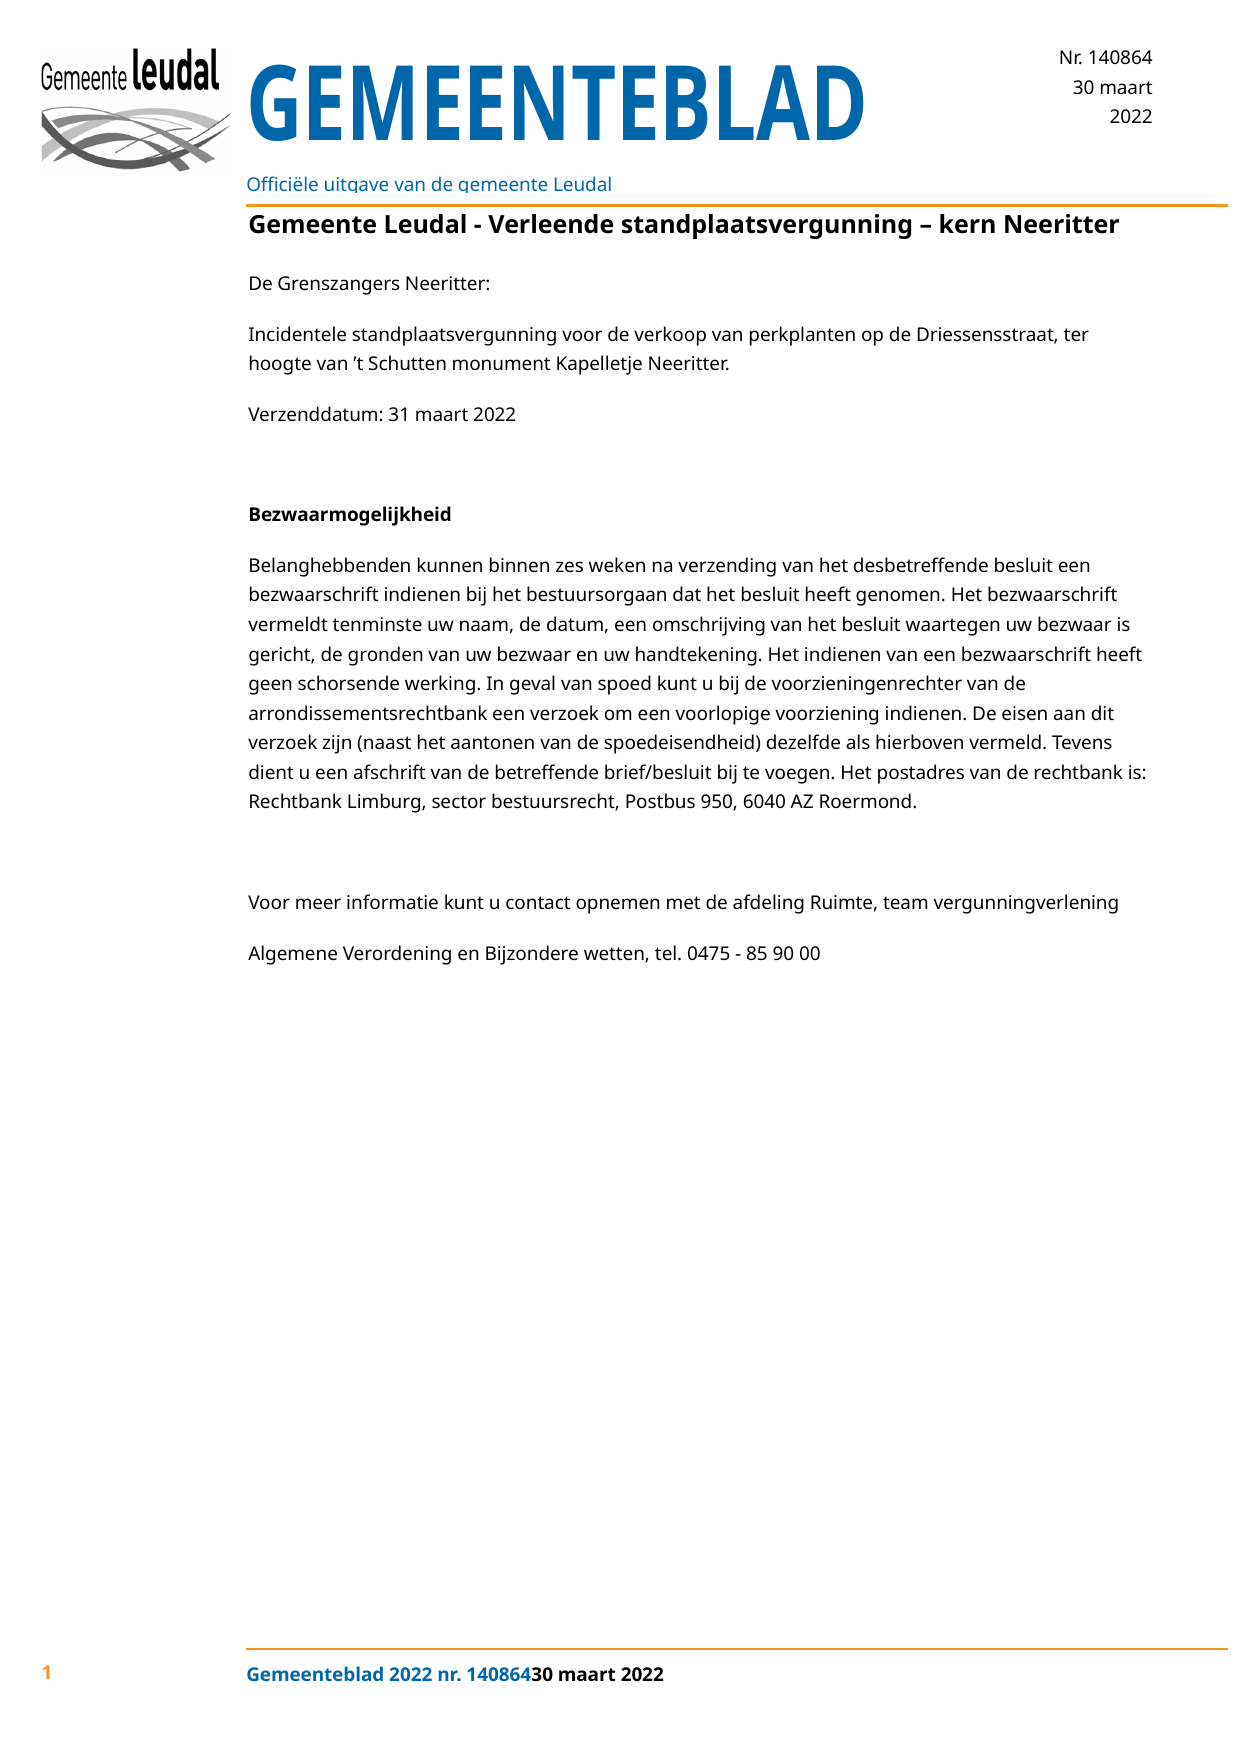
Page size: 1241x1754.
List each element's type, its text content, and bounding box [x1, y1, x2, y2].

text Bezwaarmogelijkheid [248, 502, 1152, 527]
picture [41, 47, 231, 172]
text Incidentele standplaatsvergunning voor de verkoop van perkplanten op de Driessensstraat, ter hoogte van ’t Schutten monument Kapelletje Neeritter. [248, 321, 1152, 376]
text Voor meer informatie kunt u contact opnemen met de afdeling Ruimte, team vergunningverlening [248, 889, 1152, 915]
text Verzenddatum: 31 maart 2022 [248, 401, 1152, 426]
text Gemeente Leudal - Verleende standplaatsvergunning – kern Neeritter [248, 207, 1152, 241]
text Belanghebbenden kunnen binnen zes weken na verzending van het desbetreffende besluit een bezwaarschrift indienen bij het bestuursorgaan dat het besluit heeft genomen. Het bezwaarschrift vermeldt tenminste uw naam, de datum, een omschrijving van het besluit waartegen uw bezwaar is gericht, de gronden van uw bezwaar en uw handtekening. Het indienen van een bezwaarschrift heeft geen schorsende werking. In geval van spoed kunt u bij de voorzieningenrechter van de arrondissementsrechtbank een verzoek om een voorlopige voorziening indienen. De eisen aan dit verzoek zijn (naast het aantonen van de spoedeisendheid) dezelfde als hierboven vermeld. Tevens dient u een afschrift van de betreffende brief/besluit bij te voegen. Het postadres van de rechtbank is: Rechtbank Limburg, sector bestuursrecht, Postbus 950, 6040 AZ Roermond. [248, 552, 1152, 814]
text De Grenszangers Neeritter: [248, 270, 1152, 296]
text Algemene Verordening en Bijzondere wetten, tel. 0475 - 85 90 00 [248, 940, 1152, 966]
